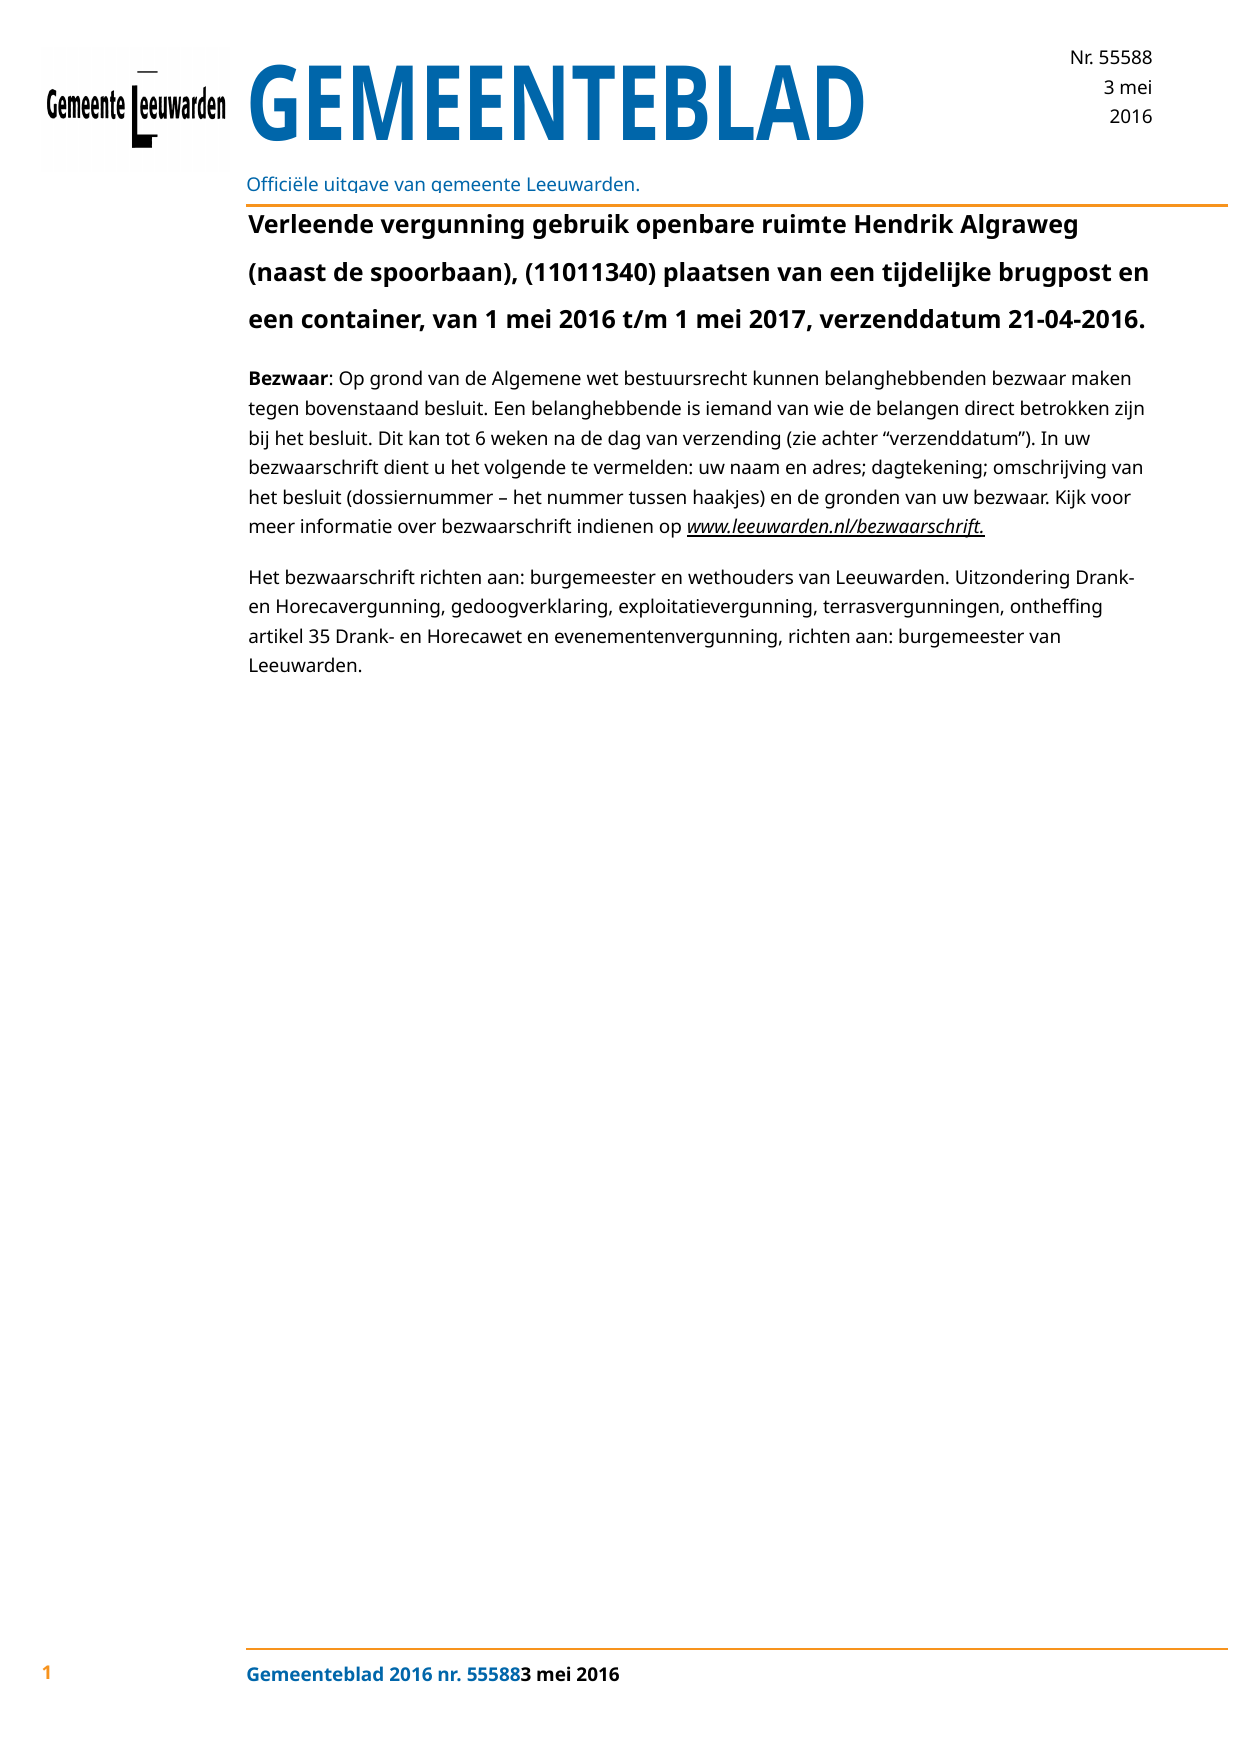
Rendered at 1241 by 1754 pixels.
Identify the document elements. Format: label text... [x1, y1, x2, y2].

picture [41, 47, 231, 172]
text Bezwaar: Op grond van de Algemene wet bestuursrecht kunnen belanghebbenden bezwaar maken tegen bovenstaand besluit. Een belanghebbende is iemand van wie de belangen direct betrokken zijn bij het besluit. Dit kan tot 6 weken na de dag van verzending (zie achter “verzenddatum”). In uw bezwaarschrift dient u het volgende te vermelden: uw naam en adres; dagtekening; omschrijving van het besluit (dossiernummer – het nummer tussen haakjes) en de gronden van uw bezwaar. Kijk voor meer informatie over bezwaarschrift indienen op www.leeuwarden.nl/bezwaarschrift. [248, 366, 1152, 539]
text Verleende vergunning gebruik openbare ruimte Hendrik Algraweg (naast de spoorbaan), (11011340) plaatsen van een tijdelijke brugpost en een container, van 1 mei 2016 t/m 1 mei 2017, verzenddatum 21-04-2016. [248, 207, 1152, 336]
text Het bezwaarschrift richten aan: burgemeester en wethouders van Leeuwarden. Uitzondering Drank- en Horecavergunning, gedoogverklaring, exploitatievergunning, terrasvergunningen, ontheffing artikel 35 Drank- en Horecawet en evenementenvergunning, richten aan: burgemeester van Leeuwarden. [248, 564, 1152, 678]
